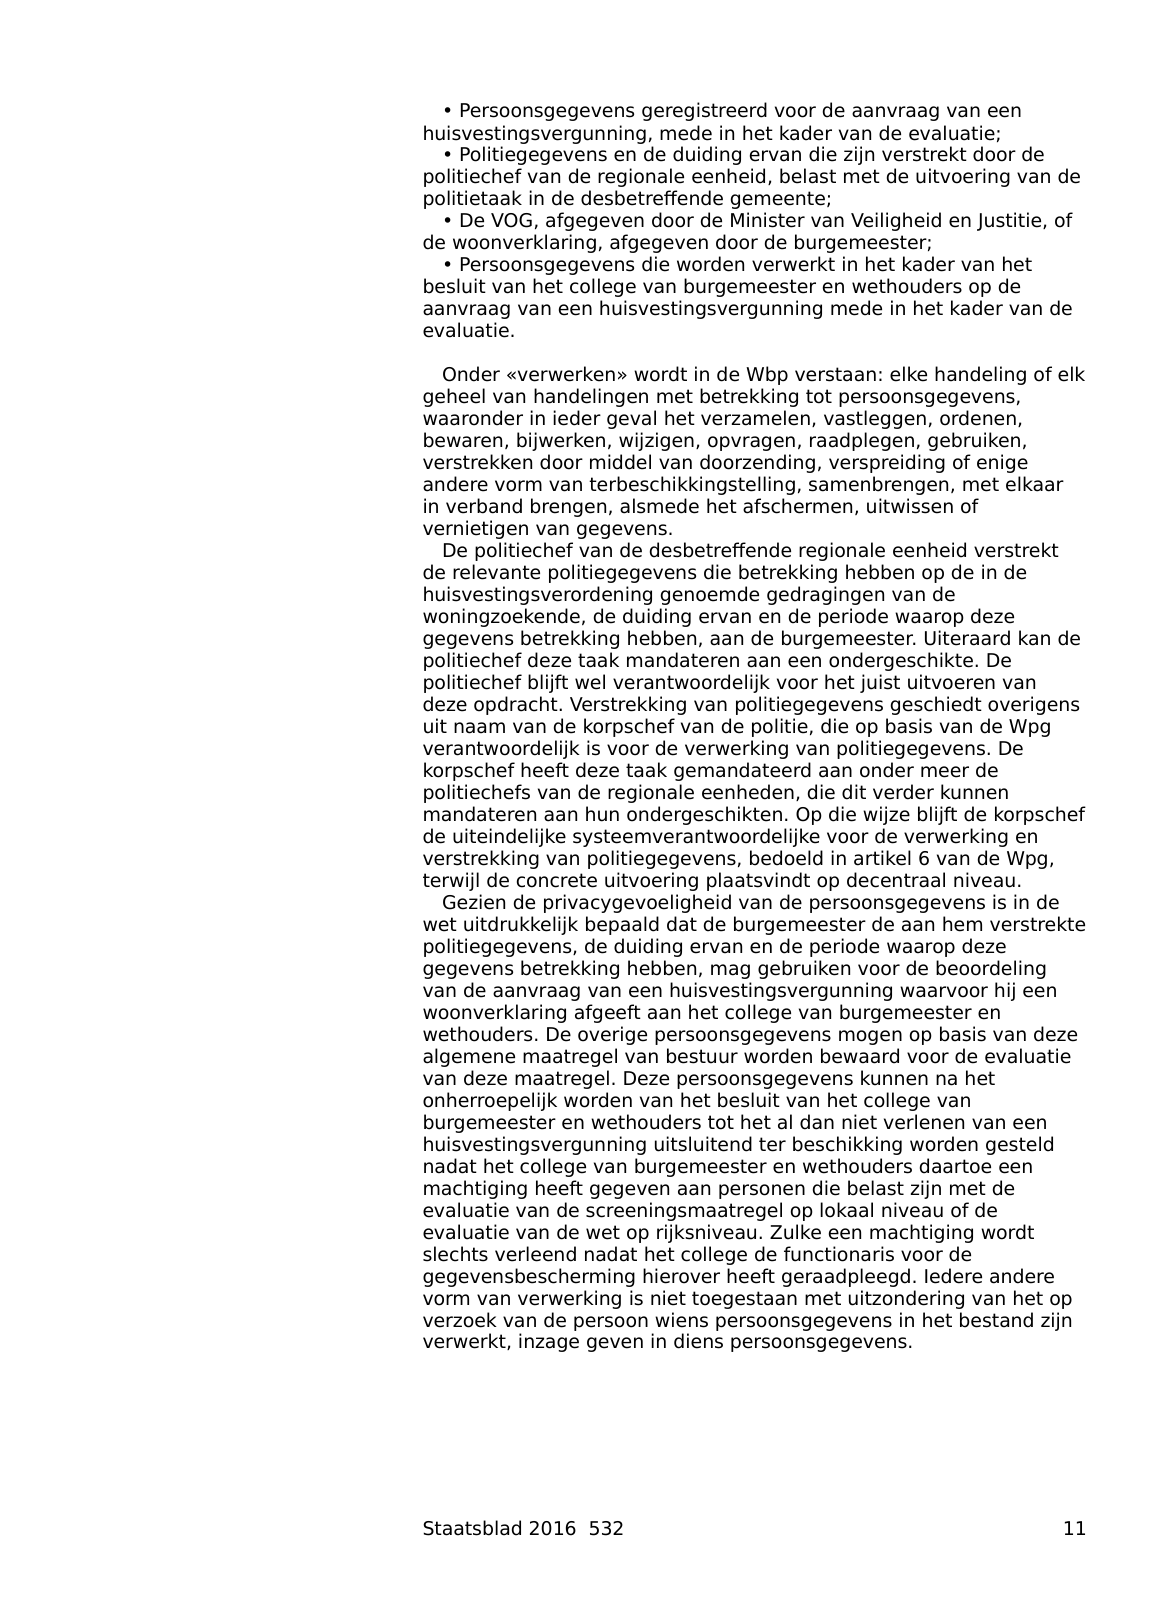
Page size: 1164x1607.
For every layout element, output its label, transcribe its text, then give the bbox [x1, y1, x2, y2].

text • Politiegegevens en de duiding ervan die zijn verstrekt door de politiechef van de regionale eenheid, belast met de uitvoering van de politietaak in de desbetreffende gemeente; [422, 144, 1087, 210]
text • Persoonsgegevens die worden verwerkt in het kader van het besluit van het college van burgemeester en wethouders op de aanvraag van een huisvestingsvergunning mede in het kader van de evaluatie. [422, 254, 1087, 342]
text Onder «verwerken» wordt in de Wbp verstaan: elke handeling of elk geheel van handelingen met betrekking tot persoonsgegevens, waaronder in ieder geval het verzamelen, vastleggen, ordenen, bewaren, bijwerken, wijzigen, opvragen, raadplegen, gebruiken, verstrekken door middel van doorzending, verspreiding of enige andere vorm van terbeschikkingstelling, samenbrengen, met elkaar in verband brengen, alsmede het afschermen, uitwissen of vernietigen van gegevens. [422, 364, 1087, 540]
text De politiechef van de desbetreffende regionale eenheid verstrekt de relevante politiegegevens die betrekking hebben op de in de huisvestingsverordening genoemde gedragingen van de woningzoekende, de duiding ervan en de periode waarop deze gegevens betrekking hebben, aan de burgemeester. Uiteraard kan de politiechef deze taak mandateren aan een ondergeschikte. De politiechef blijft wel verantwoordelijk voor het juist uitvoeren van deze opdracht. Verstrekking van politiegegevens geschiedt overigens uit naam van de korpschef van de politie, die op basis van de Wpg verantwoordelijk is voor de verwerking van politiegegevens. De korpschef heeft deze taak gemandateerd aan onder meer de politiechefs van de regionale eenheden, die dit verder kunnen mandateren aan hun ondergeschikten. Op die wijze blijft de korpschef de uiteindelijke systeemverantwoordelijke voor de verwerking en verstrekking van politiegegevens, bedoeld in artikel 6 van de Wpg, terwijl de concrete uitvoering plaatsvindt op decentraal niveau. [422, 540, 1087, 892]
text • Persoonsgegevens geregistreerd voor de aanvraag van een huisvestingsvergunning, mede in het kader van de evaluatie; [422, 100, 1087, 144]
text • De VOG, afgegeven door de Minister van Veiligheid en Justitie, of de woonverklaring, afgegeven door de burgemeester; [422, 210, 1087, 254]
text Gezien de privacygevoeligheid van de persoonsgegevens is in de wet uitdrukkelijk bepaald dat de burgemeester de aan hem verstrekte politiegegevens, de duiding ervan en de periode waarop deze gegevens betrekking hebben, mag gebruiken voor de beoordeling van de aanvraag van een huisvestingsvergunning waarvoor hij een woonverklaring afgeeft aan het college van burgemeester en wethouders. De overige persoonsgegevens mogen op basis van deze algemene maatregel van bestuur worden bewaard voor de evaluatie van deze maatregel. Deze persoonsgegevens kunnen na het onherroepelijk worden van het besluit van het college van burgemeester en wethouders tot het al dan niet verlenen van een huisvestingsvergunning uitsluitend ter beschikking worden gesteld nadat het college van burgemeester en wethouders daartoe een machtiging heeft gegeven aan personen die belast zijn met de evaluatie van de screeningsmaatregel op lokaal niveau of de evaluatie van de wet op rijksniveau. Zulke een machtiging wordt slechts verleend nadat het college de functionaris voor de gegevensbescherming hierover heeft geraadpleegd. Iedere andere vorm van verwerking is niet toegestaan met uitzondering van het op verzoek van de persoon wiens persoonsgegevens in het bestand zijn verwerkt, inzage geven in diens persoonsgegevens. [422, 892, 1087, 1353]
